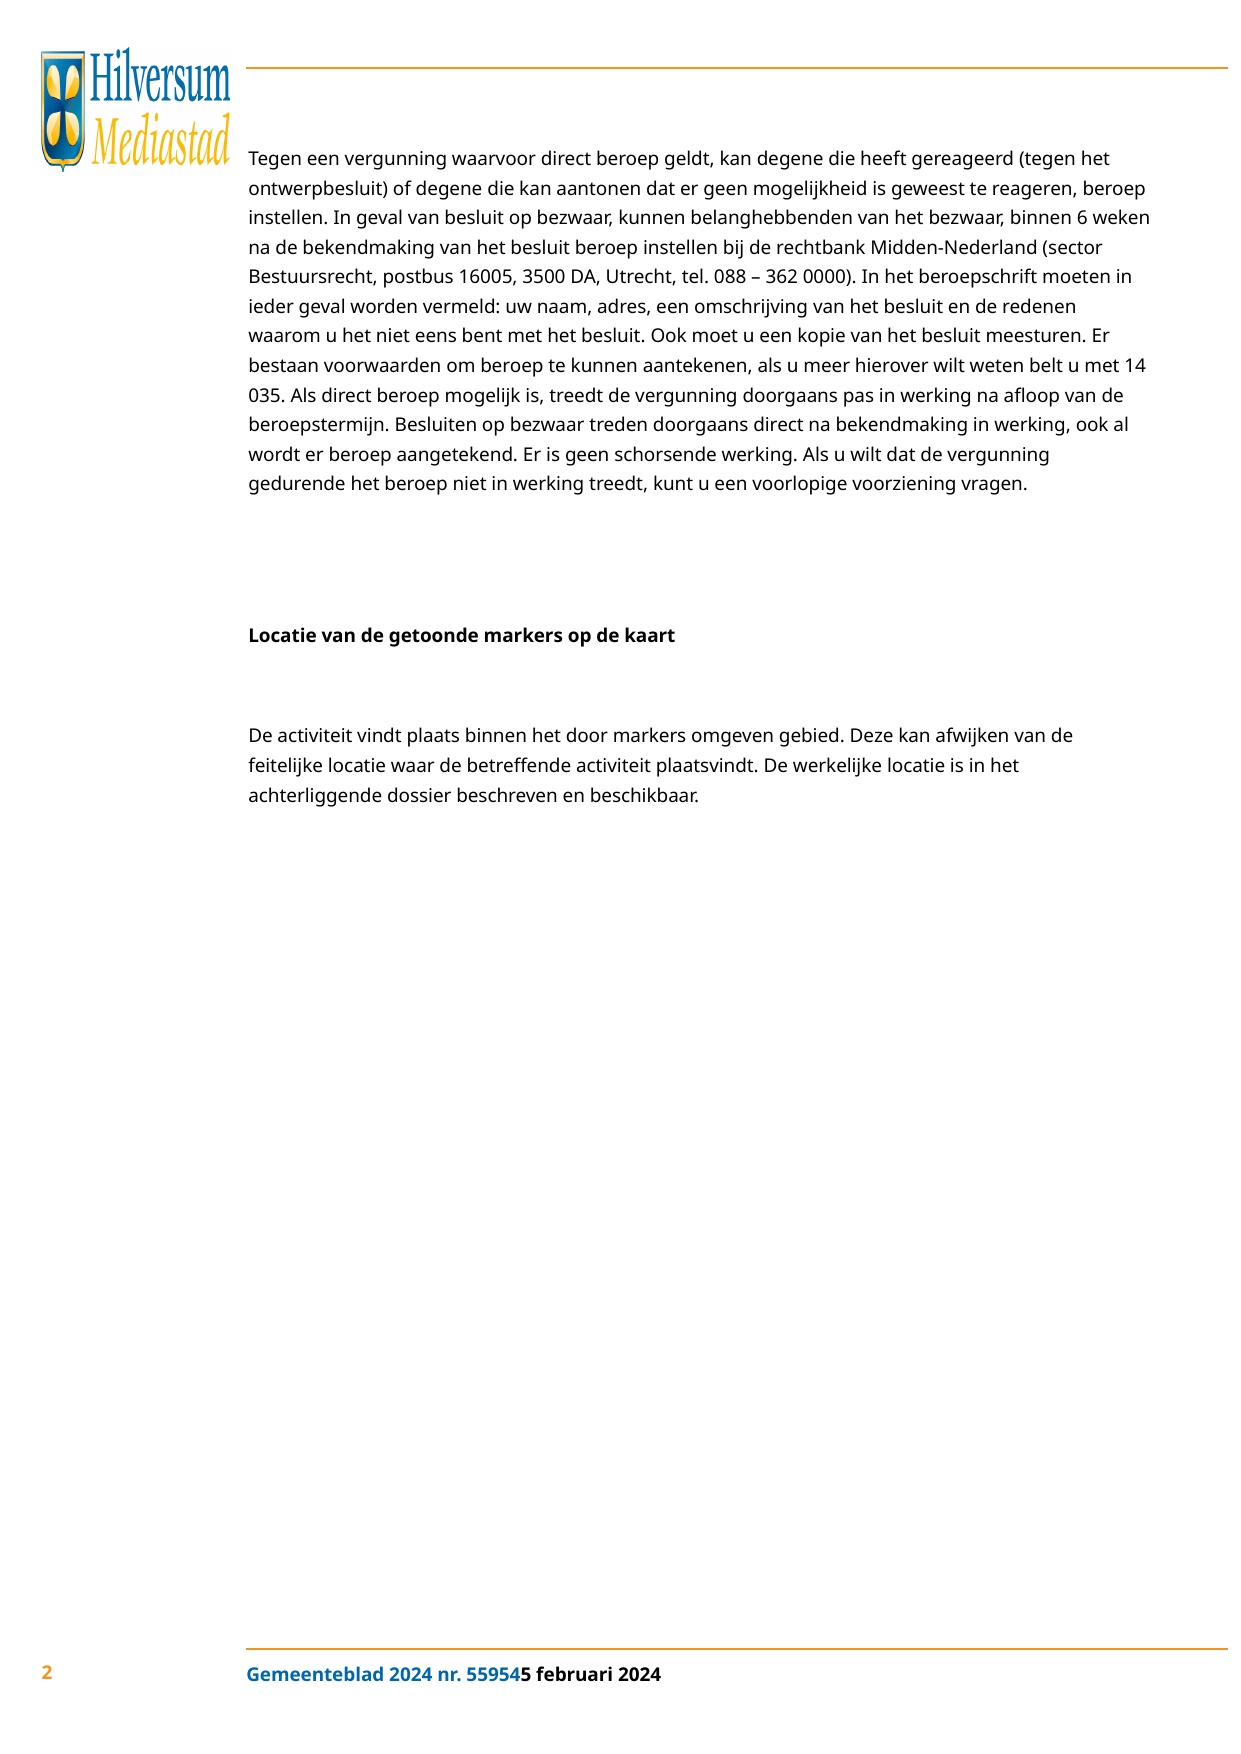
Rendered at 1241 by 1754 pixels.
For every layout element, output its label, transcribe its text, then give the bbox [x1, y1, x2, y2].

text De activiteit vindt plaats binnen het door markers omgeven gebied. Deze kan afwijken van de feitelijke locatie waar de betreffende activiteit plaatsvindt. De werkelijke locatie is in het achterliggende dossier beschreven en beschikbaar. [248, 723, 1152, 808]
text Locatie van de getoonde markers op de kaart [248, 622, 1152, 648]
text Tegen een vergunning waarvoor direct beroep geldt, kan degene die heeft gereageerd (tegen het ontwerpbesluit) of degene die kan aantonen dat er geen mogelijkheid is geweest te reageren, beroep instellen. In geval van besluit op bezwaar, kunnen belanghebbenden van het bezwaar, binnen 6 weken na de bekendmaking van het besluit beroep instellen bij de rechtbank Midden-Nederland (sector Bestuursrecht, postbus 16005, 3500 DA, Utrecht, tel. 088 – 362 0000). In het beroepschrift moeten in ieder geval worden vermeld: uw naam, adres, een omschrijving van het besluit en de redenen waarom u het niet eens bent met het besluit. Ook moet u een kopie van het besluit meesturen. Er bestaan voorwaarden om beroep te kunnen aantekenen, als u meer hierover wilt weten belt u met 14 035. Als direct beroep mogelijk is, treedt de vergunning doorgaans pas in werking na afloop van de beroepstermijn. Besluiten op bezwaar treden doorgaans direct na bekendmaking in werking, ook al wordt er beroep aangetekend. Er is geen schorsende werking. Als u wilt dat de vergunning gedurende het beroep niet in werking treedt, kunt u een voorlopige voorziening vragen. [248, 145, 1152, 496]
picture [41, 47, 231, 172]
